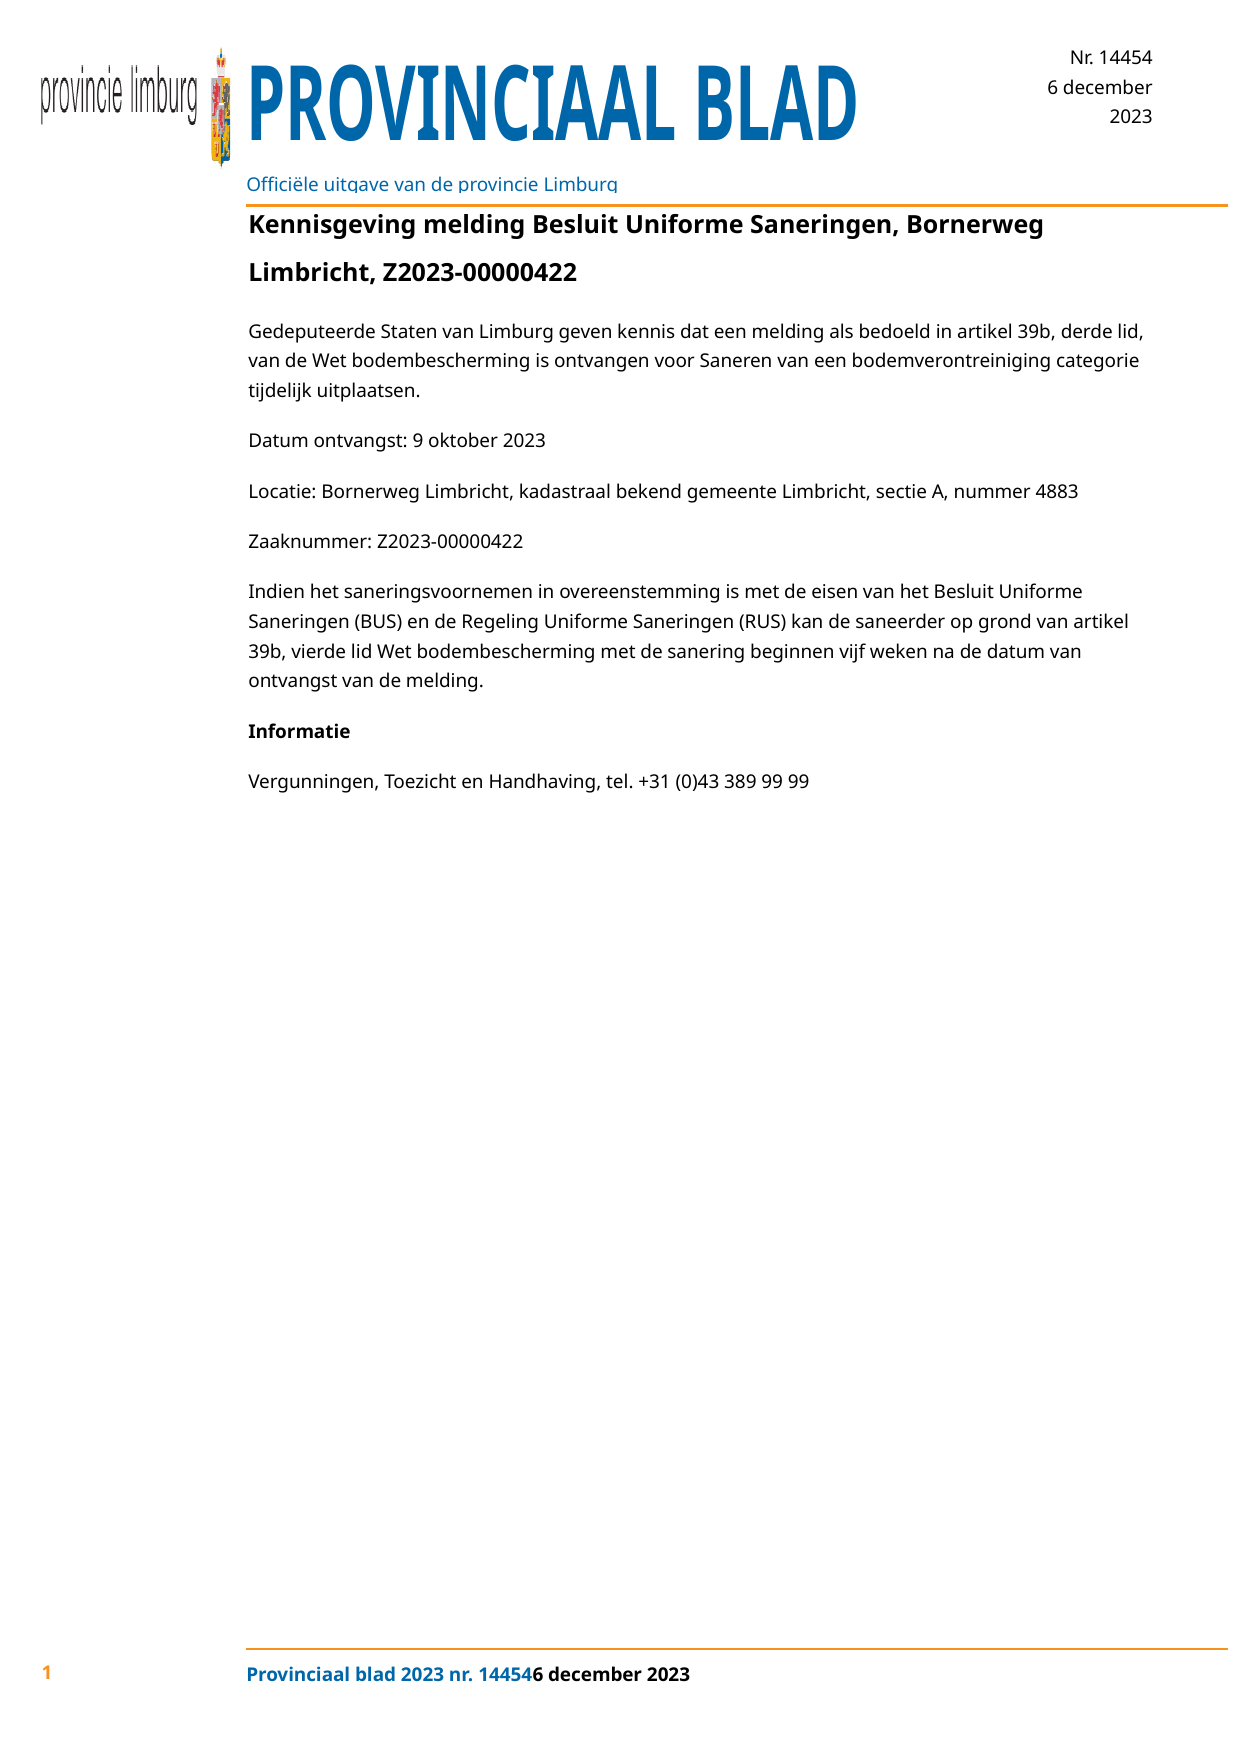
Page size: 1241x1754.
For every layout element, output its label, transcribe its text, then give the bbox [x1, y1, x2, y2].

picture [41, 47, 231, 172]
text Locatie: Bornerweg Limbricht, kadastraal bekend gemeente Limbricht, sectie A, nummer 4883 [248, 478, 1152, 504]
text Informatie [248, 718, 1152, 744]
text Kennisgeving melding Besluit Uniforme Saneringen, Bornerweg Limbricht, Z2023-00000422 [248, 207, 1152, 288]
text Indien het saneringsvoornemen in overeenstemming is met de eisen van het Besluit Uniforme Saneringen (BUS) en de Regeling Uniforme Saneringen (RUS) kan de saneerder op grond van artikel 39b, vierde lid Wet bodembescherming met de sanering beginnen vijf weken na de datum van ontvangst van de melding. [248, 579, 1152, 693]
text Vergunningen, Toezicht en Handhaving, tel. +31 (0)43 389 99 99 [248, 768, 1152, 794]
text Zaaknummer: Z2023-00000422 [248, 528, 1152, 554]
text Datum ontvangst: 9 oktober 2023 [248, 427, 1152, 453]
text Gedeputeerde Staten van Limburg geven kennis dat een melding als bedoeld in artikel 39b, derde lid, van de Wet bodembescherming is ontvangen voor Saneren van een bodemverontreiniging categorie tijdelijk uitplaatsen. [248, 318, 1152, 403]
